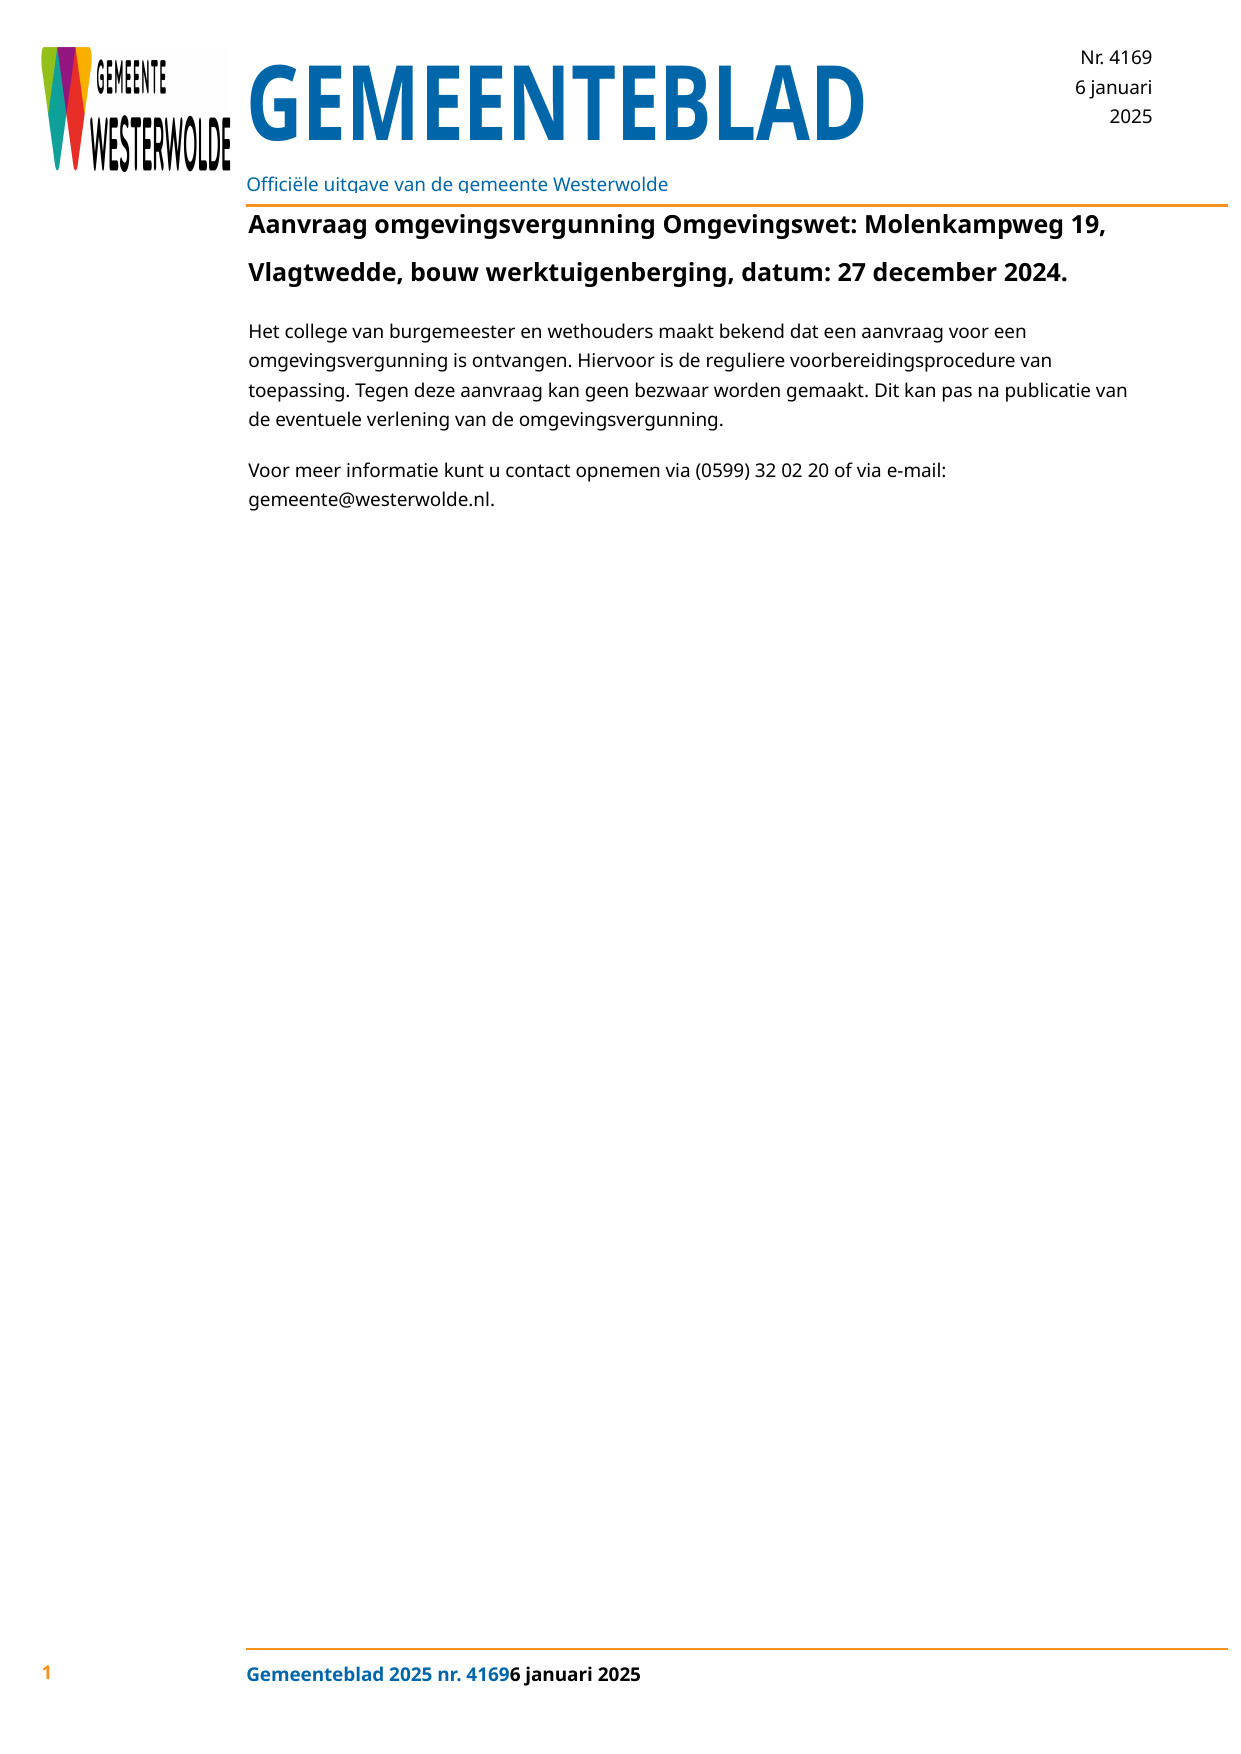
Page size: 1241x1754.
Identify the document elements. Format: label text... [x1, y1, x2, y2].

picture [41, 47, 231, 172]
text Aanvraag omgevingsvergunning Omgevingswet: Molenkampweg 19, Vlagtwedde, bouw werktuigenberging, datum: 27 december 2024. [248, 207, 1152, 288]
text Voor meer informatie kunt u contact opnemen via (0599) 32 02 20 of via e-mail: gemeente@westerwolde.nl. [248, 457, 1152, 512]
text Het college van burgemeester en wethouders maakt bekend dat een aanvraag voor een omgevingsvergunning is ontvangen. Hiervoor is de reguliere voorbereidingsprocedure van toepassing. Tegen deze aanvraag kan geen bezwaar worden gemaakt. Dit kan pas na publicatie van de eventuele verlening van de omgevingsvergunning. [248, 318, 1152, 432]
